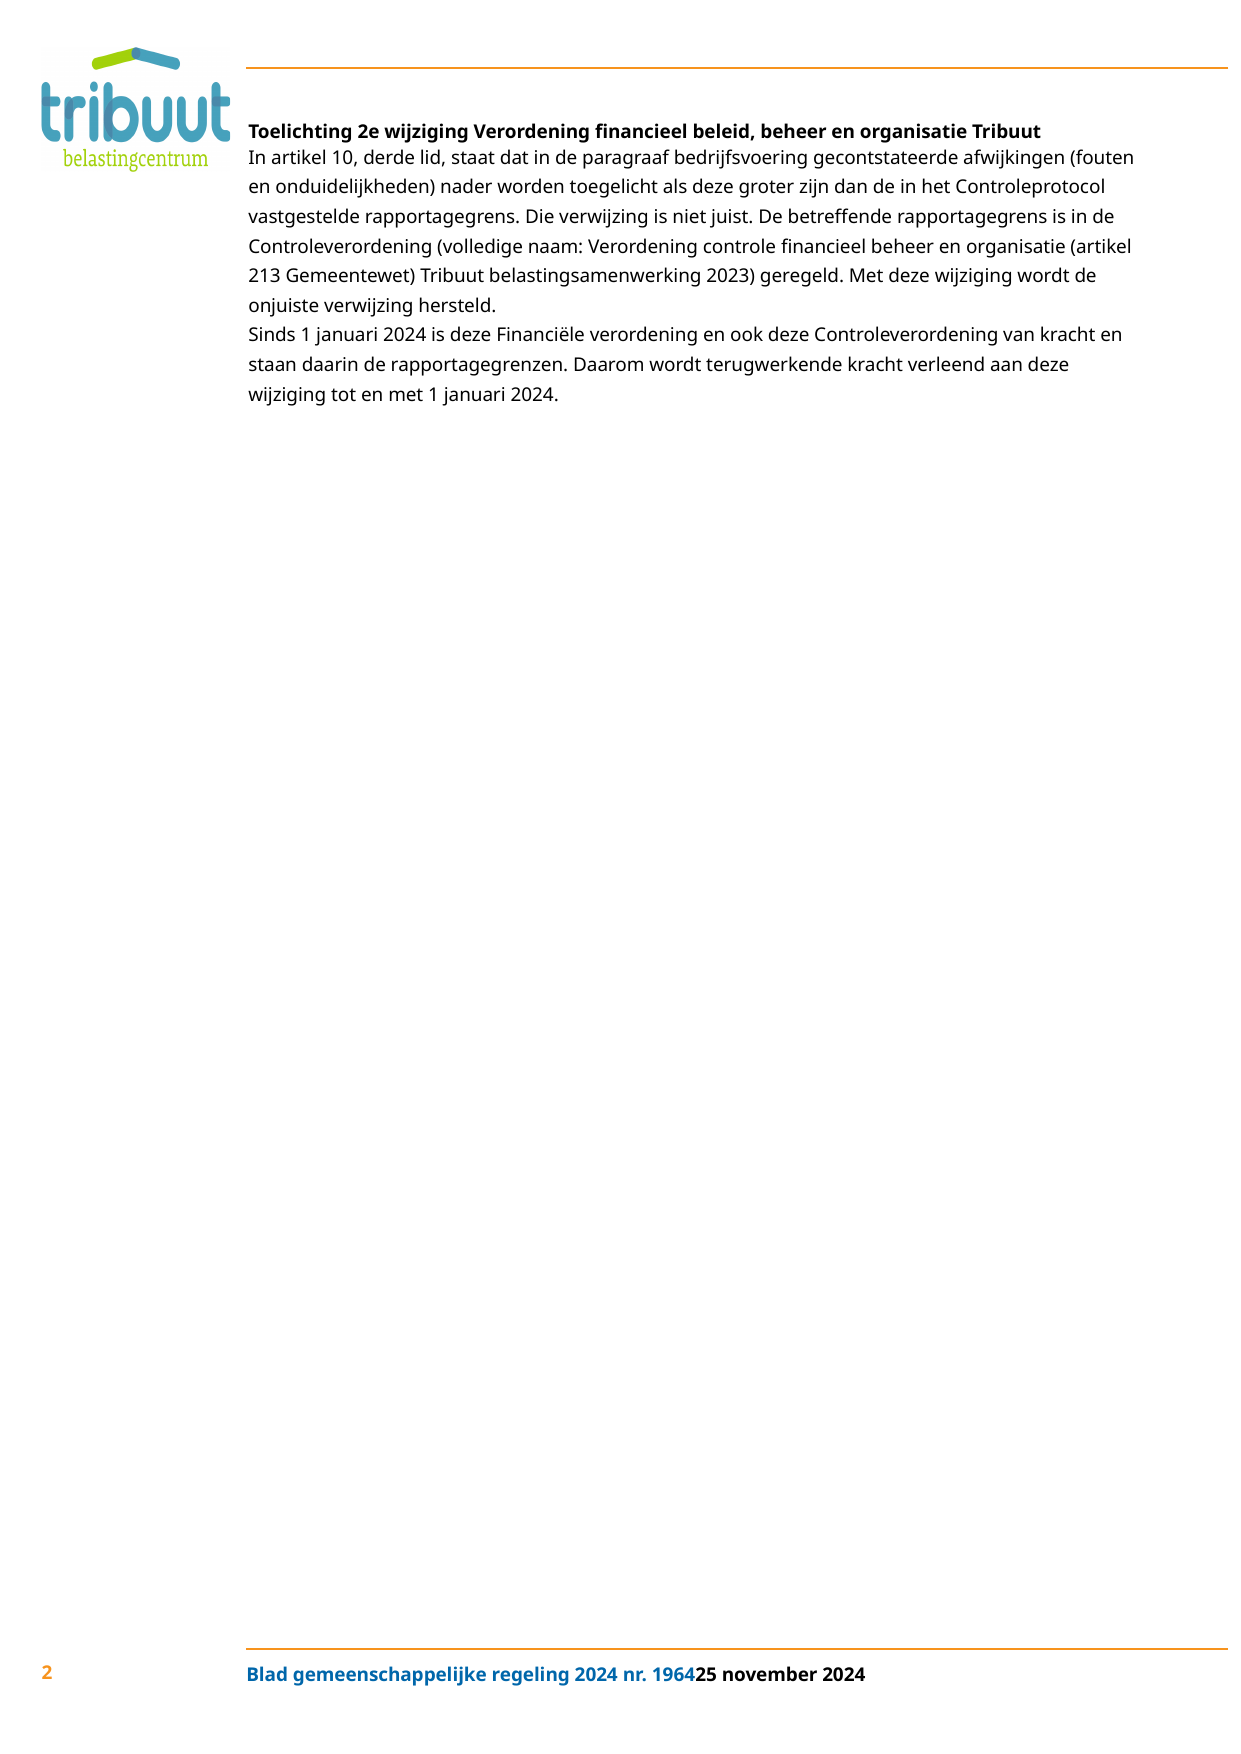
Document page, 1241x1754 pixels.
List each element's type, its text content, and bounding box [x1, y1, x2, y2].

text In artikel 10, derde lid, staat dat in de paragraaf bedrijfsvoering gecontstateerde afwijkingen (fouten en onduidelijkheden) nader worden toegelicht als deze groter zijn dan de in het Controleprotocol vastgestelde rapportagegrens. Die verwijzing is niet juist. De betreffende rapportagegrens is in de Controleverordening (volledige naam: Verordening controle financieel beheer en organisatie (artikel 213 Gemeentewet) Tribuut belastingsamenwerking 2023) geregeld. Met deze wijziging wordt de onjuiste verwijzing hersteld. [248, 144, 1152, 318]
text Sinds 1 januari 2024 is deze Financiële verordening en ook deze Controleverordening van kracht en staan daarin de rapportagegrenzen. Daarom wordt terugwerkende kracht verleend aan deze wijziging tot en met 1 januari 2024. [248, 322, 1152, 407]
picture [41, 47, 231, 172]
text Toelichting 2e wijziging Verordening financieel beleid, beheer en organisatie Tribuut [248, 116, 1152, 144]
